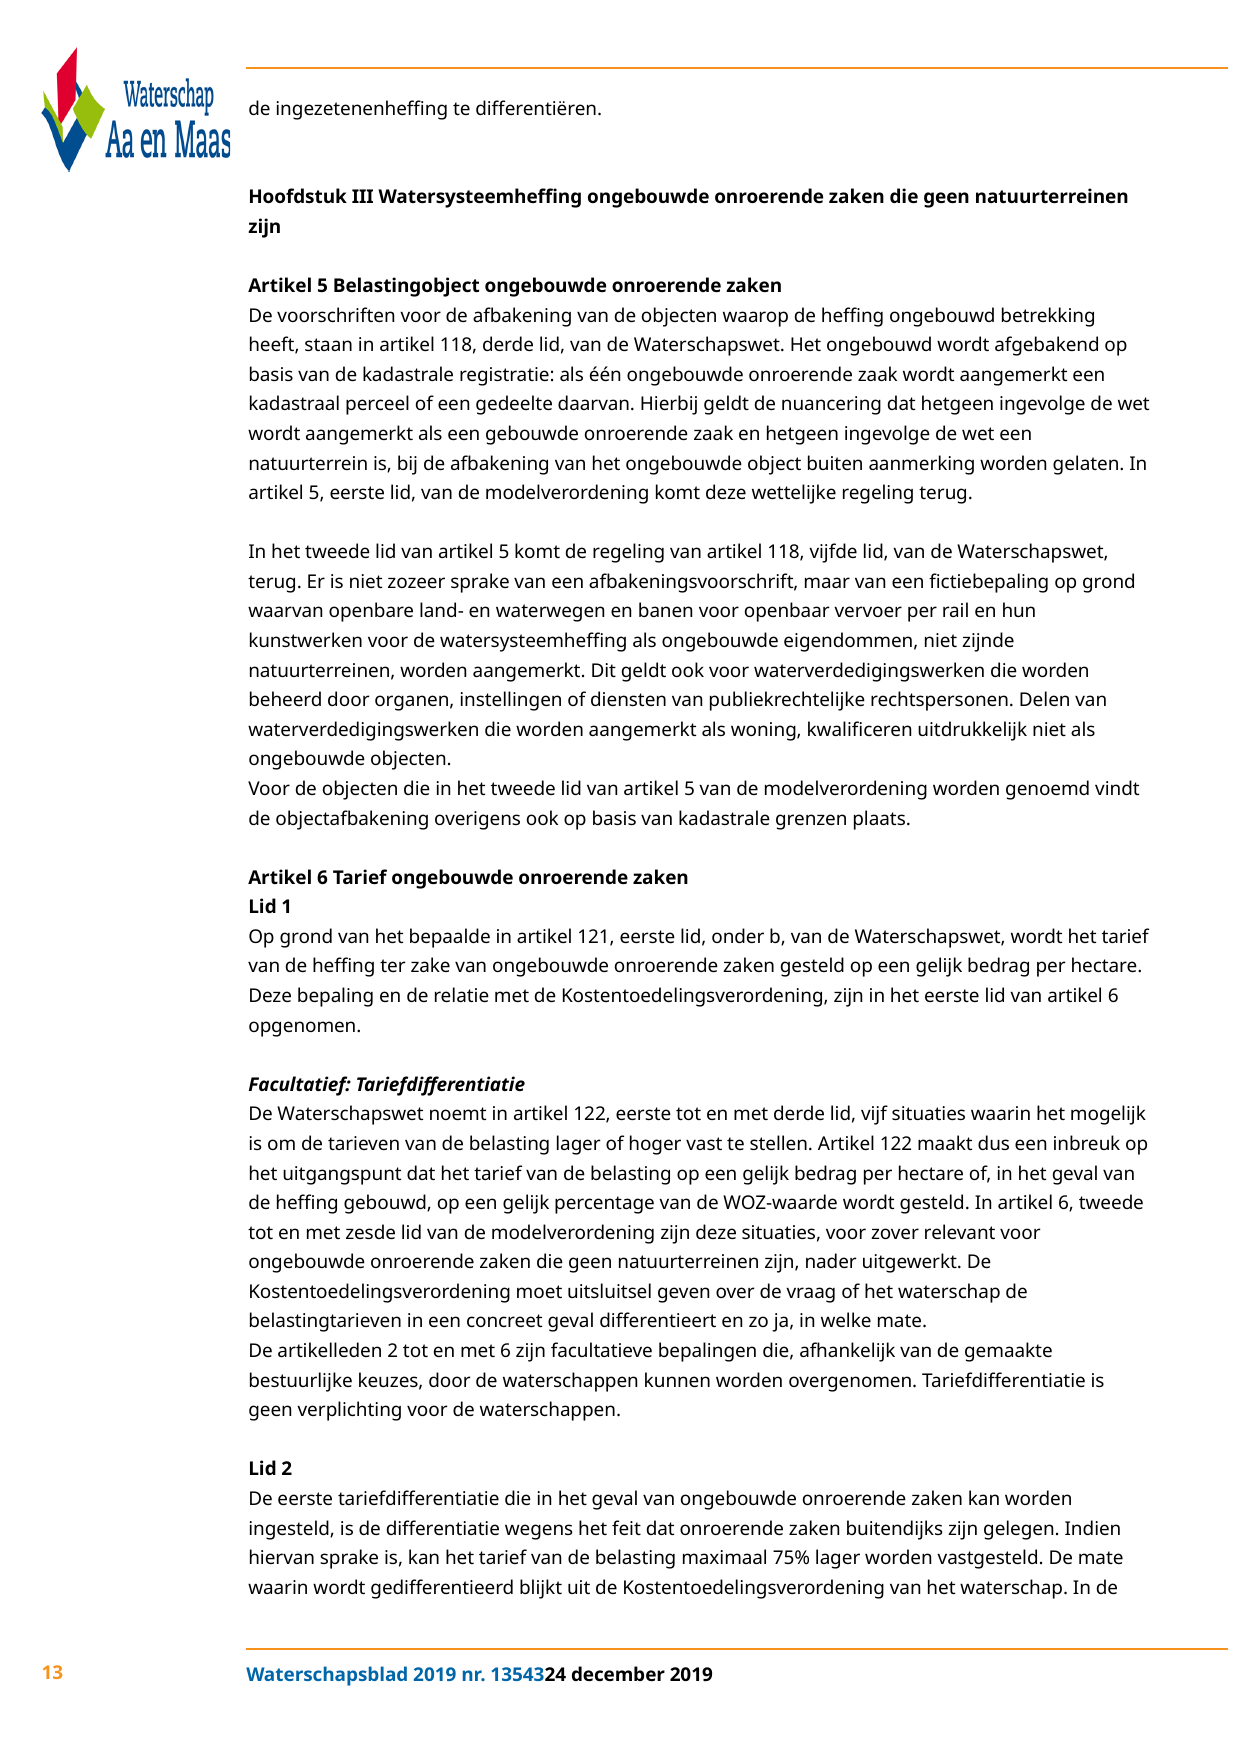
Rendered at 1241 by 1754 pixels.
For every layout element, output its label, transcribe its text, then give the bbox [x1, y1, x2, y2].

text Facultatief: Tariefdifferentiatie [248, 1071, 1152, 1097]
text De artikelleden 2 tot en met 6 zijn facultatieve bepalingen die, afhankelijk van de gemaakte bestuurlijke keuzes, door de waterschappen kunnen worden overgenomen. Tariefdifferentiatie is geen verplichting voor de waterschappen. [248, 1337, 1152, 1422]
text Artikel 5 Belastingobject ongebouwde onroerende zaken [248, 272, 1152, 298]
text Op grond van het bepaalde in artikel 121, eerste lid, onder b, van de Waterschapswet, wordt het tarief van de heffing ter zake van ongebouwde onroerende zaken gesteld op een gelijk bedrag per hectare. Deze bepaling en de relatie met de Kostentoedelingsverordening, zijn in het eerste lid van artikel 6 opgenomen. [248, 923, 1152, 1038]
text Artikel 6 Tarief ongebouwde onroerende zaken [248, 864, 1152, 890]
text In het tweede lid van artikel 5 komt de regeling van artikel 118, vijfde lid, van de Waterschapswet, terug. Er is niet zozeer sprake van een afbakeningsvoorschrift, maar van een fictiebepaling op grond waarvan openbare land- en waterwegen en banen voor openbaar vervoer per rail en hun kunstwerken voor de watersysteemheffing als ongebouwde eigendommen, niet zijnde natuurterreinen, worden aangemerkt. Dit geldt ook voor waterverdedigingswerken die worden beheerd door organen, instellingen of diensten van publiekrechtelijke rechtspersonen. Delen van waterverdedigingswerken die worden aangemerkt als woning, kwalificeren uitdrukkelijk niet als ongebouwde objecten. [248, 538, 1152, 771]
text Voor de objecten die in het tweede lid van artikel 5 van de modelverordening worden genoemd vindt de objectafbakening overigens ook op basis van kadastrale grenzen plaats. [248, 775, 1152, 831]
text Lid 1 [248, 893, 1152, 919]
text De Waterschapswet noemt in artikel 122, eerste tot en met derde lid, vijf situaties waarin het mogelijk is om de tarieven van de belasting lager of hoger vast te stellen. Artikel 122 maakt dus een inbreuk op het uitgangspunt dat het tarief van de belasting op een gelijk bedrag per hectare of, in het geval van de heffing gebouwd, op een gelijk percentage van de WOZ-waarde wordt gesteld. In artikel 6, tweede tot en met zesde lid van de modelverordening zijn deze situaties, voor zover relevant voor ongebouwde onroerende zaken die geen natuurterreinen zijn, nader uitgewerkt. De Kostentoedelingsverordening moet uitsluitsel geven over de vraag of het waterschap de belastingtarieven in een concreet geval differentieert en zo ja, in welke mate. [248, 1101, 1152, 1333]
text De voorschriften voor de afbakening van de objecten waarop de heffing ongebouwd betrekking heeft, staan in artikel 118, derde lid, van de Waterschapswet. Het ongebouwd wordt afgebakend op basis van de kadastrale registratie: als één ongebouwde onroerende zaak wordt aangemerkt een kadastraal perceel of een gedeelte daarvan. Hierbij geldt de nuancering dat hetgeen ingevolge de wet wordt aangemerkt als een gebouwde onroerende zaak en hetgeen ingevolge de wet een natuurterrein is, bij de afbakening van het ongebouwde object buiten aanmerking worden gelaten. In artikel 5, eerste lid, van de modelverordening komt deze wettelijke regeling terug. [248, 302, 1152, 505]
text Hoofdstuk III Watersysteemheffing ongebouwde onroerende zaken die geen natuurterreinen zijn [248, 183, 1152, 239]
text Lid 2 [248, 1456, 1152, 1481]
text De eerste tariefdifferentiatie die in het geval van ongebouwde onroerende zaken kan worden ingesteld, is de differentiatie wegens het feit dat onroerende zaken buitendijks zijn gelegen. Indien hiervan sprake is, kan het tarief van de belasting maximaal 75% lager worden vastgesteld. De mate waarin wordt gedifferentieerd blijkt uit de Kostentoedelingsverordening van het waterschap. In de [248, 1485, 1152, 1600]
picture [41, 47, 231, 172]
text de ingezetenenheffing te differentiëren. [248, 95, 1152, 121]
